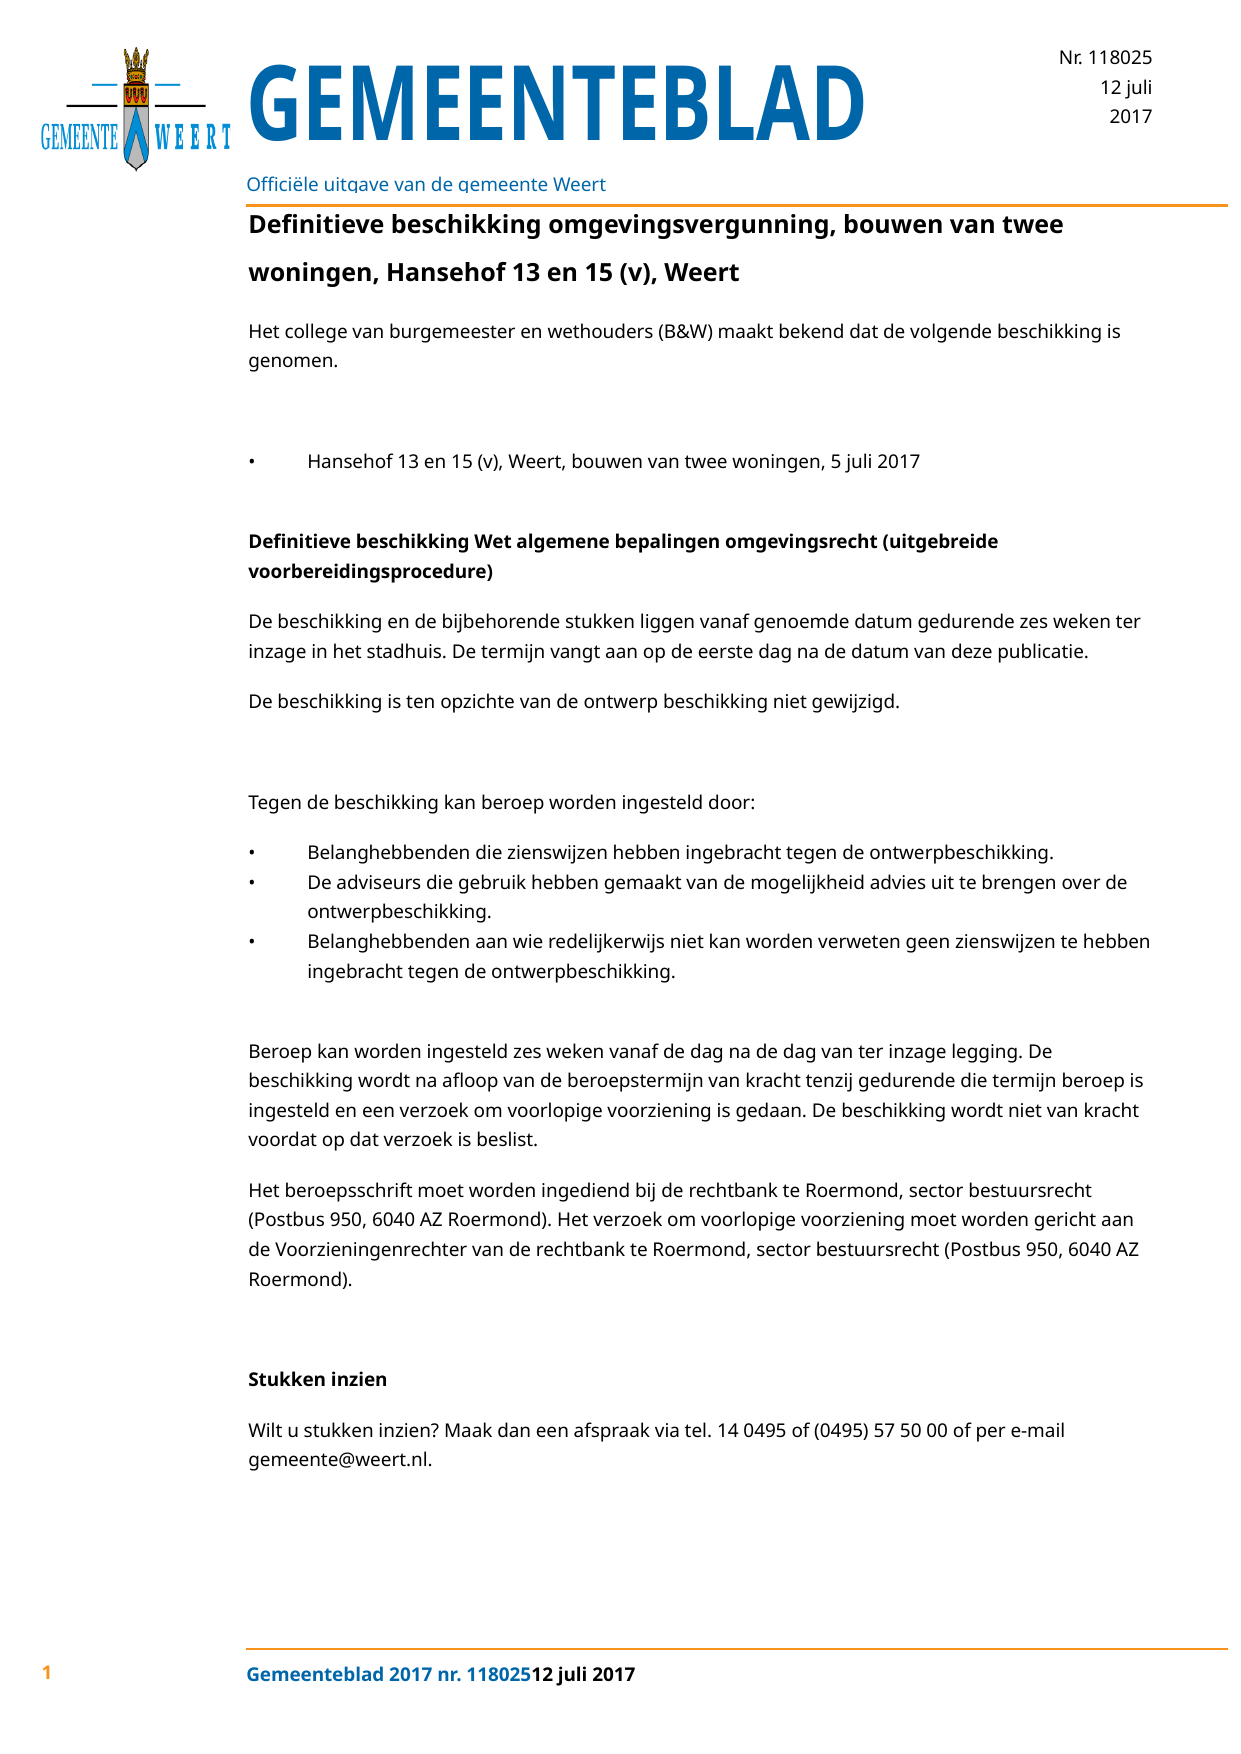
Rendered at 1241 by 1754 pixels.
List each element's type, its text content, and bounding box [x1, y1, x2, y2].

text Het beroepsschrift moet worden ingediend bij de rechtbank te Roermond, sector bestuursrecht (Postbus 950, 6040 AZ Roermond). Het verzoek om voorlopige voorziening moet worden gericht aan de Voorzieningenrechter van de rechtbank te Roermond, sector bestuursrecht (Postbus 950, 6040 AZ Roermond). [248, 1177, 1152, 1292]
text Definitieve beschikking omgevingsvergunning, bouwen van twee woningen, Hansehof 13 en 15 (v), Weert [248, 207, 1152, 288]
list De adviseurs die gebruik hebben gemaakt van de mogelijkheid advies uit te brengen over de ontwerpbeschikking. [248, 869, 1152, 924]
text Tegen de beschikking kan beroep worden ingesteld door: [248, 789, 1152, 815]
text Het college van burgemeester en wethouders (B&W) maakt bekend dat de volgende beschikking is genomen. [248, 318, 1152, 373]
text Wilt u stukken inzien? Maak dan een afspraak via tel. 14 0495 of (0495) 57 50 00 of per e-mail gemeente@weert.nl. [248, 1417, 1152, 1472]
list Hansehof 13 en 15 (v), Weert, bouwen van twee woningen, 5 juli 2017 [248, 448, 1152, 474]
text Beroep kan worden ingesteld zes weken vanaf de dag na de dag van ter inzage legging. De beschikking wordt na afloop van de beroepstermijn van kracht tenzij gedurende die termijn beroep is ingesteld en een verzoek om voorlopige voorziening is gedaan. De beschikking wordt niet van kracht voordat op dat verzoek is beslist. [248, 1038, 1152, 1152]
list Belanghebbenden die zienswijzen hebben ingebracht tegen de ontwerpbeschikking. [248, 839, 1152, 865]
text De beschikking en de bijbehorende stukken liggen vanaf genoemde datum gedurende zes weken ter inzage in het stadhuis. De termijn vangt aan op de eerste dag na de datum van deze publicatie. [248, 608, 1152, 664]
list Belanghebbenden aan wie redelijkerwijs niet kan worden verweten geen zienswijzen te hebben ingebracht tegen de ontwerpbeschikking. [248, 928, 1152, 984]
text Definitieve beschikking Wet algemene bepalingen omgevingsrecht (uitgebreide voorbereidingsprocedure) [248, 528, 1152, 584]
picture [41, 47, 231, 172]
text Stukken inzien [248, 1367, 1152, 1392]
text De beschikking is ten opzichte van de ontwerp beschikking niet gewijzigd. [248, 688, 1152, 714]
